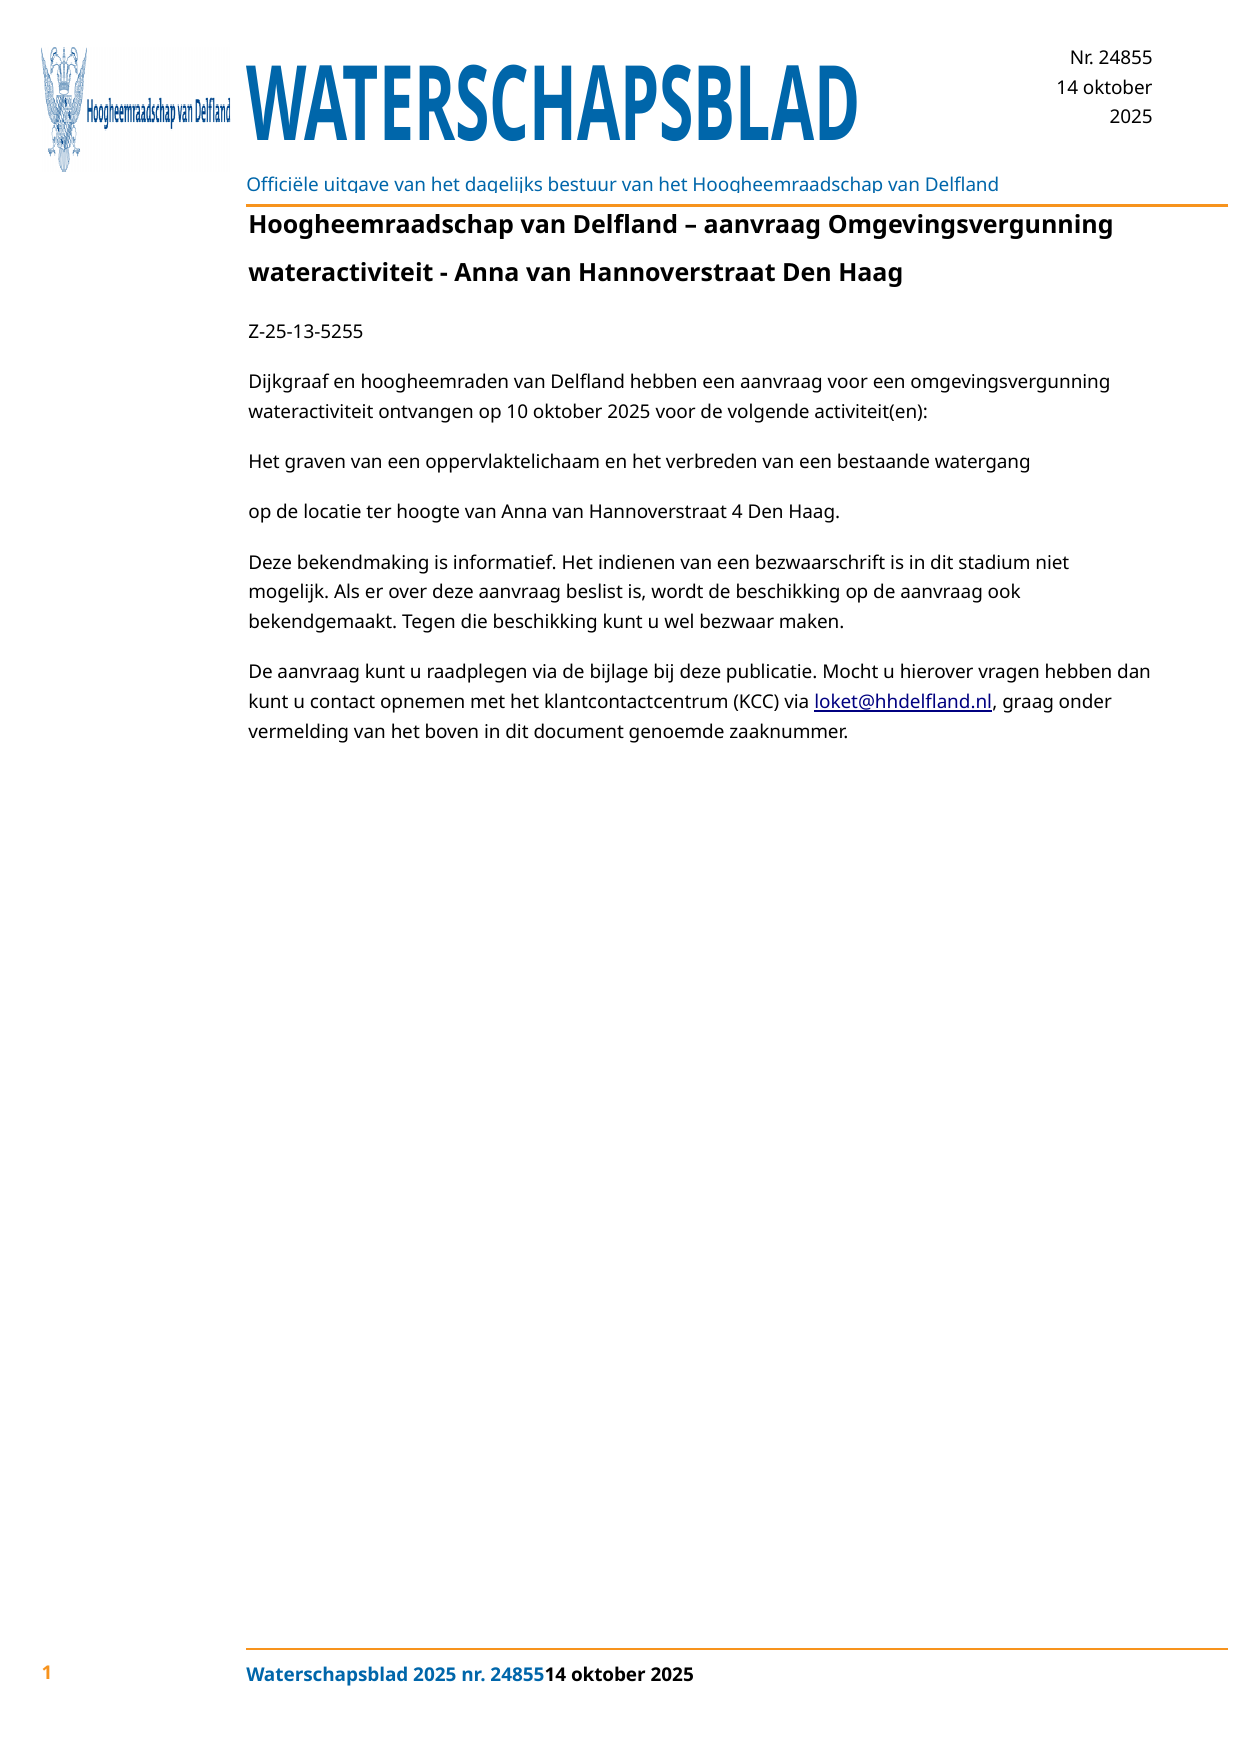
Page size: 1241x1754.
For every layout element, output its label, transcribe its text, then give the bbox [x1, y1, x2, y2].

text Dijkgraaf en hoogheemraden van Delfland hebben een aanvraag voor een omgevingsvergunning wateractiviteit ontvangen op 10 oktober 2025 voor de volgende activiteit(en): [248, 368, 1152, 424]
text Het graven van een oppervlaktelichaam en het verbreden van een bestaande watergang [248, 448, 1152, 474]
picture [41, 47, 231, 172]
text Hoogheemraadschap van Delfland – aanvraag Omgevingsvergunning wateractiviteit - Anna van Hannoverstraat Den Haag [248, 207, 1152, 288]
text De aanvraag kunt u raadplegen via de bijlage bij deze publicatie. Mocht u hierover vragen hebben dan kunt u contact opnemen met het klantcontactcentrum (KCC) via loket@hhdelfland.nl, graag onder vermelding van het boven in dit document genoemde zaaknummer. [248, 659, 1152, 744]
text Z-25-13-5255 [248, 318, 1152, 344]
text Deze bekendmaking is informatief. Het indienen van een bezwaarschrift is in dit stadium niet mogelijk. Als er over deze aanvraag beslist is, wordt de beschikking op de aanvraag ook bekendgemaakt. Tegen die beschikking kunt u wel bezwaar maken. [248, 549, 1152, 634]
text op de locatie ter hoogte van Anna van Hannoverstraat 4 Den Haag. [248, 499, 1152, 524]
